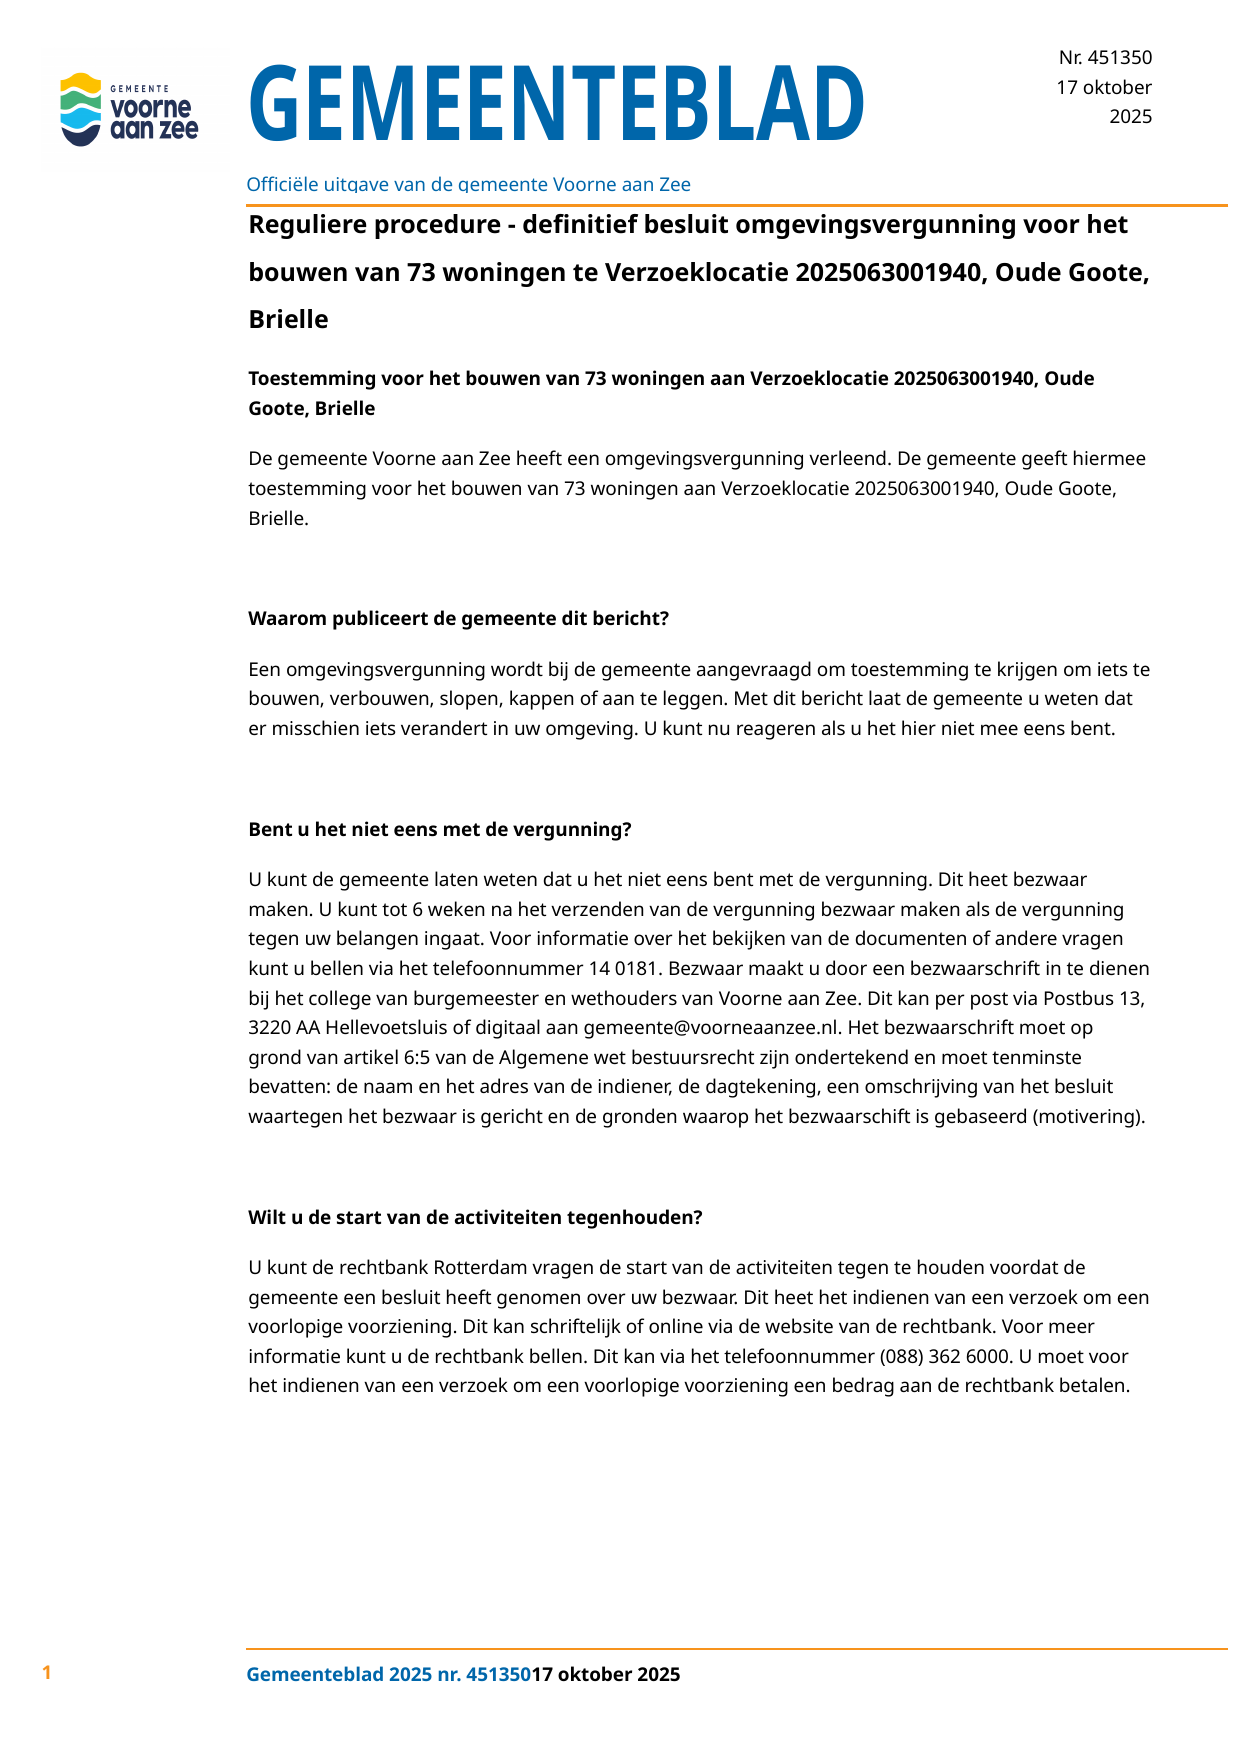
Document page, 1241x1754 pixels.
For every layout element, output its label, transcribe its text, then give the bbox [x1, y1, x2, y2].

text Waarom publiceert de gemeente dit bericht? [248, 606, 1152, 631]
picture [41, 47, 231, 172]
text Reguliere procedure - definitief besluit omgevingsvergunning voor het bouwen van 73 woningen te Verzoeklocatie 2025063001940, Oude Goote, Brielle [248, 207, 1152, 336]
text Een omgevingsvergunning wordt bij de gemeente aangevraagd om toestemming te krijgen om iets te bouwen, verbouwen, slopen, kappen of aan te leggen. Met dit bericht laat de gemeente u weten dat er misschien iets verandert in uw omgeving. U kunt nu reageren als u het hier niet mee eens bent. [248, 656, 1152, 741]
text U kunt de rechtbank Rotterdam vragen de start van de activiteiten tegen te houden voordat de gemeente een besluit heeft genomen over uw bezwaar. Dit heet het indienen van een verzoek om een voorlopige voorziening. Dit kan schriftelijk of online via de website van de rechtbank. Voor meer informatie kunt u de rechtbank bellen. Dit kan via het telefoonnummer (088) 362 6000. U moet voor het indienen van een verzoek om een voorlopige voorziening een bedrag aan de rechtbank betalen. [248, 1254, 1152, 1398]
text De gemeente Voorne aan Zee heeft een omgevingsvergunning verleend. De gemeente geeft hiermee toestemming voor het bouwen van 73 woningen aan Verzoeklocatie 2025063001940, Oude Goote, Brielle. [248, 446, 1152, 530]
text Toestemming voor het bouwen van 73 woningen aan Verzoeklocatie 2025063001940, Oude Goote, Brielle [248, 366, 1152, 421]
text Bent u het niet eens met de vergunning? [248, 816, 1152, 842]
text U kunt de gemeente laten weten dat u het niet eens bent met de vergunning. Dit heet bezwaar maken. U kunt tot 6 weken na het verzenden van de vergunning bezwaar maken als de vergunning tegen uw belangen ingaat. Voor informatie over het bekijken van de documenten of andere vragen kunt u bellen via het telefoonnummer 14 0181. Bezwaar maakt u door een bezwaarschrift in te dienen bij het college van burgemeester en wethouders van Voorne aan Zee. Dit kan per post via Postbus 13, 3220 AA Hellevoetsluis of digitaal aan gemeente@voorneaanzee.nl. Het bezwaarschrift moet op grond van artikel 6:5 van de Algemene wet bestuursrecht zijn ondertekend en moet tenminste bevatten: de naam en het adres van de indiener, de dagtekening, een omschrijving van het besluit waartegen het bezwaar is gericht en de gronden waarop het bezwaarschift is gebaseerd (motivering). [248, 866, 1152, 1129]
text Wilt u de start van de activiteiten tegenhouden? [248, 1204, 1152, 1229]
